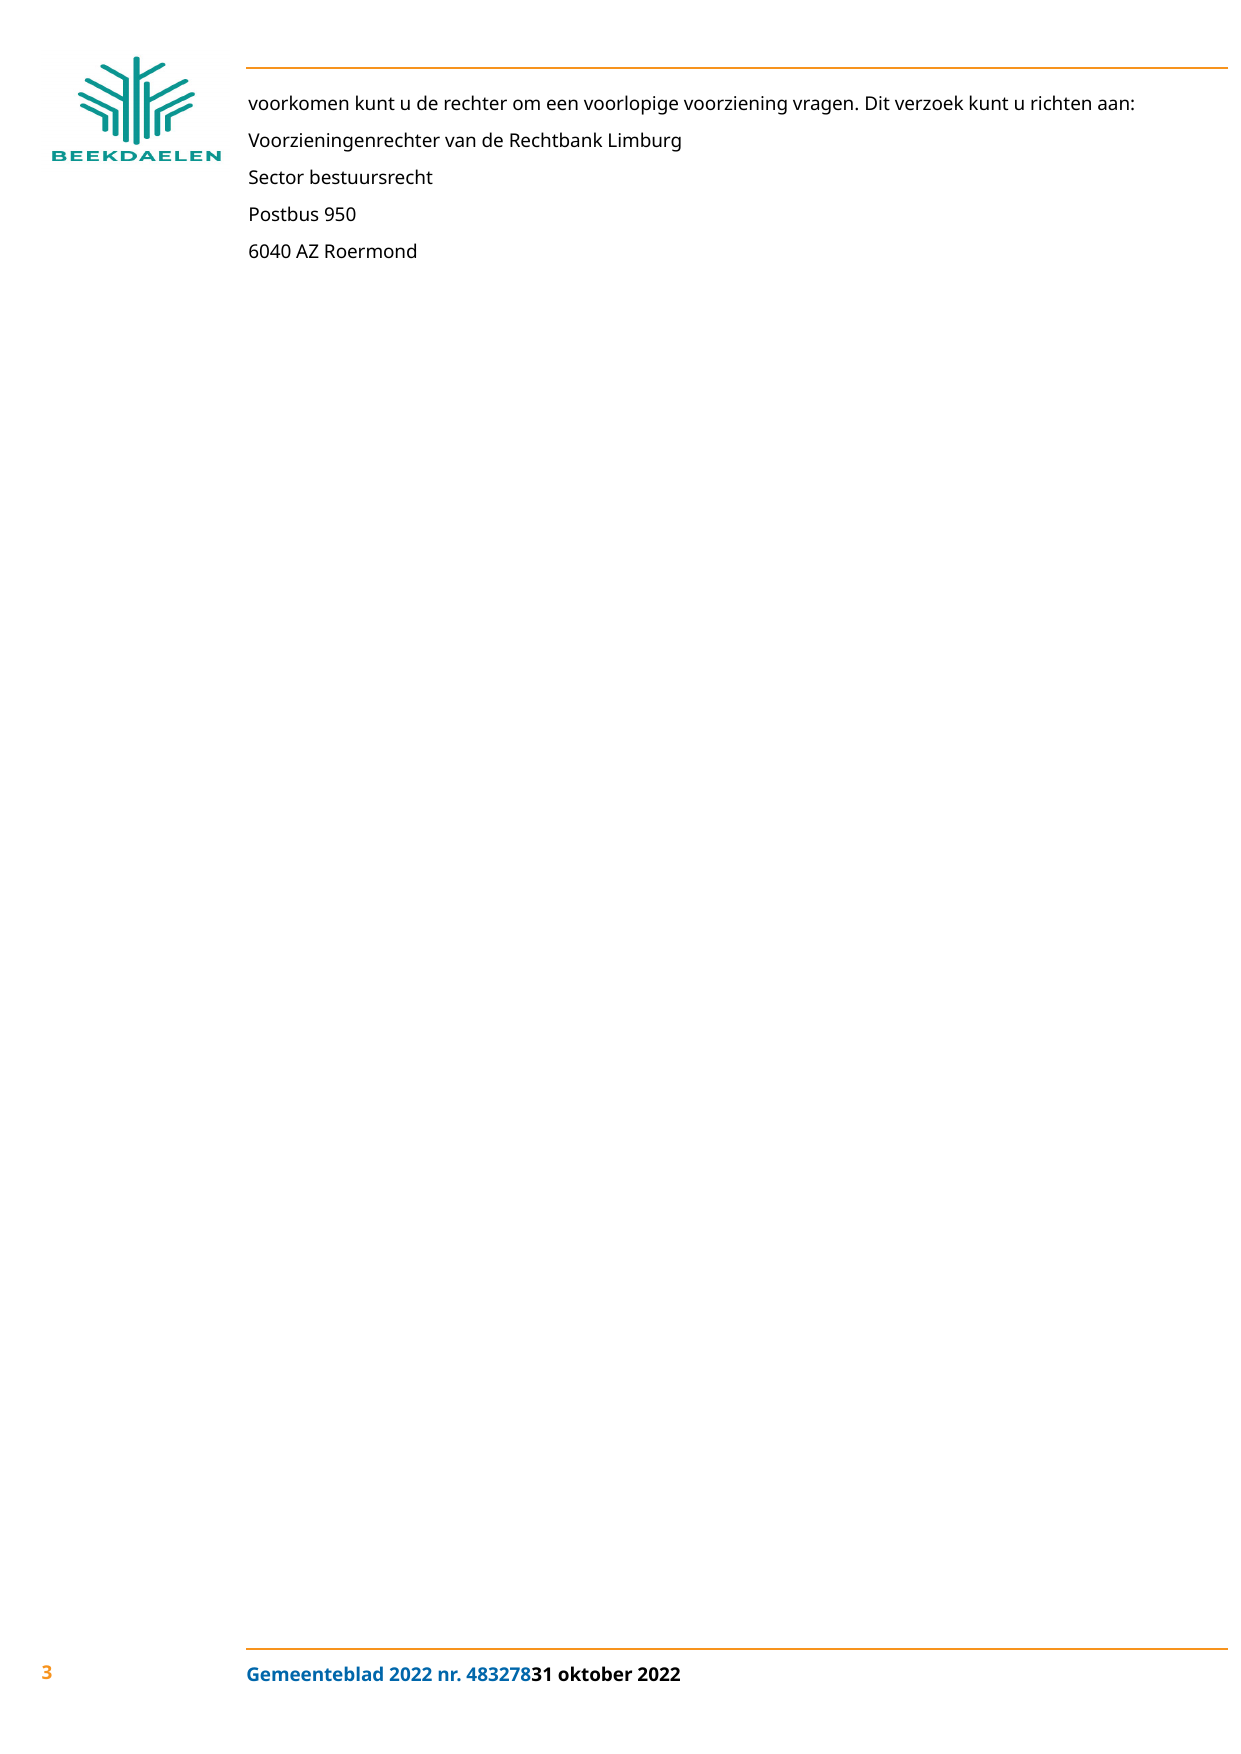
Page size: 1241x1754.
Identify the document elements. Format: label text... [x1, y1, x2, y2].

text 6040 AZ Roermond [248, 243, 1152, 262]
picture [41, 47, 231, 172]
text voorkomen kunt u de rechter om een voorlopige voorziening vragen. Dit verzoek kunt u richten aan: [248, 95, 1152, 114]
text Sector bestuursrecht [248, 169, 1152, 188]
text Postbus 950 [248, 206, 1152, 225]
text Voorzieningenrechter van de Rechtbank Limburg [248, 132, 1152, 151]
